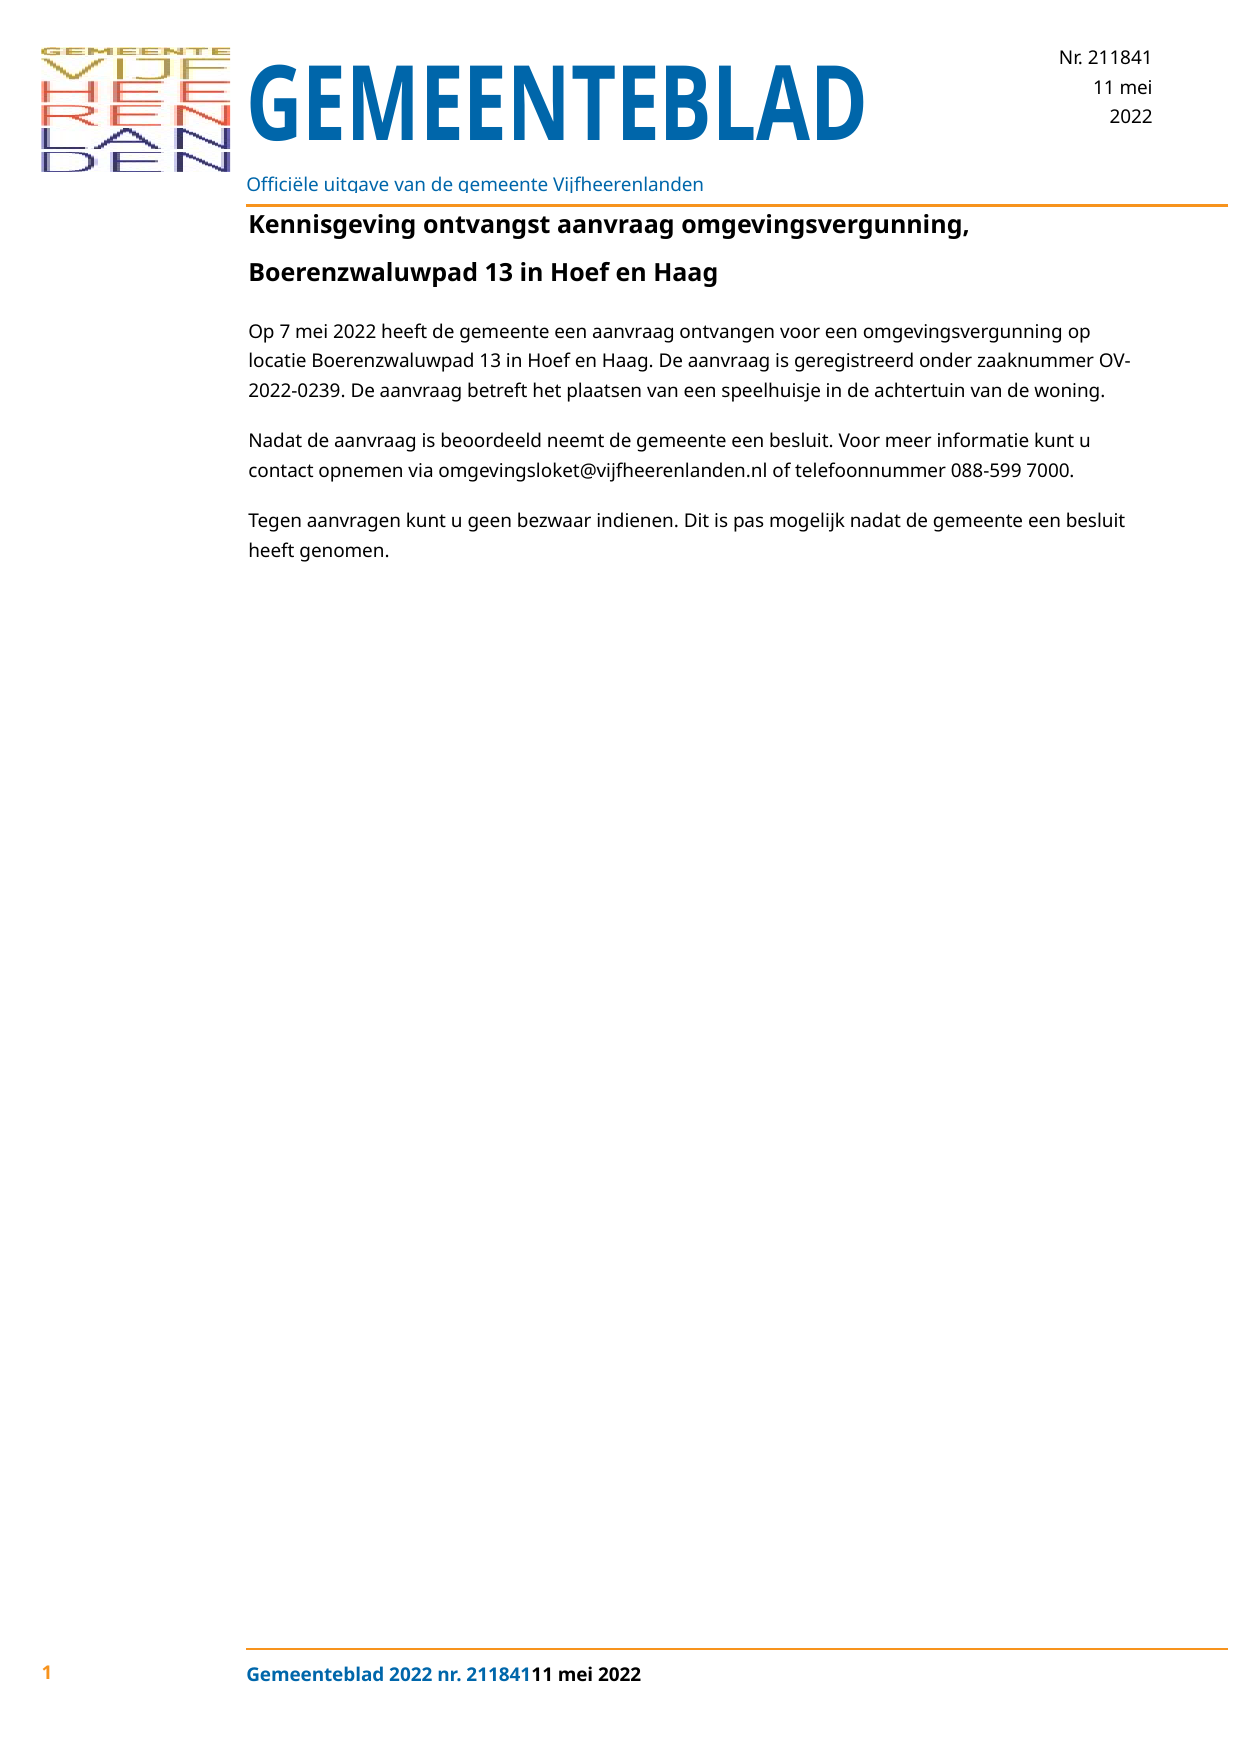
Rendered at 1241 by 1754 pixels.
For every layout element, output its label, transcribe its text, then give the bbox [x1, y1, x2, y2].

text Kennisgeving ontvangst aanvraag omgevingsvergunning, Boerenzwaluwpad 13 in Hoef en Haag [248, 207, 1152, 288]
text Op 7 mei 2022 heeft de gemeente een aanvraag ontvangen voor een omgevingsvergunning op locatie Boerenzwaluwpad 13 in Hoef en Haag. De aanvraag is geregistreerd onder zaaknummer OV-2022-0239. De aanvraag betreft het plaatsen van een speelhuisje in de achtertuin van de woning. [248, 318, 1152, 403]
text Tegen aanvragen kunt u geen bezwaar indienen. Dit is pas mogelijk nadat de gemeente een besluit heeft genomen. [248, 507, 1152, 563]
text Nadat de aanvraag is beoordeeld neemt de gemeente een besluit. Voor meer informatie kunt u contact opnemen via omgevingsloket@vijfheerenlanden.nl of telefoonnummer 088-599 7000. [248, 427, 1152, 483]
picture [41, 47, 231, 172]
